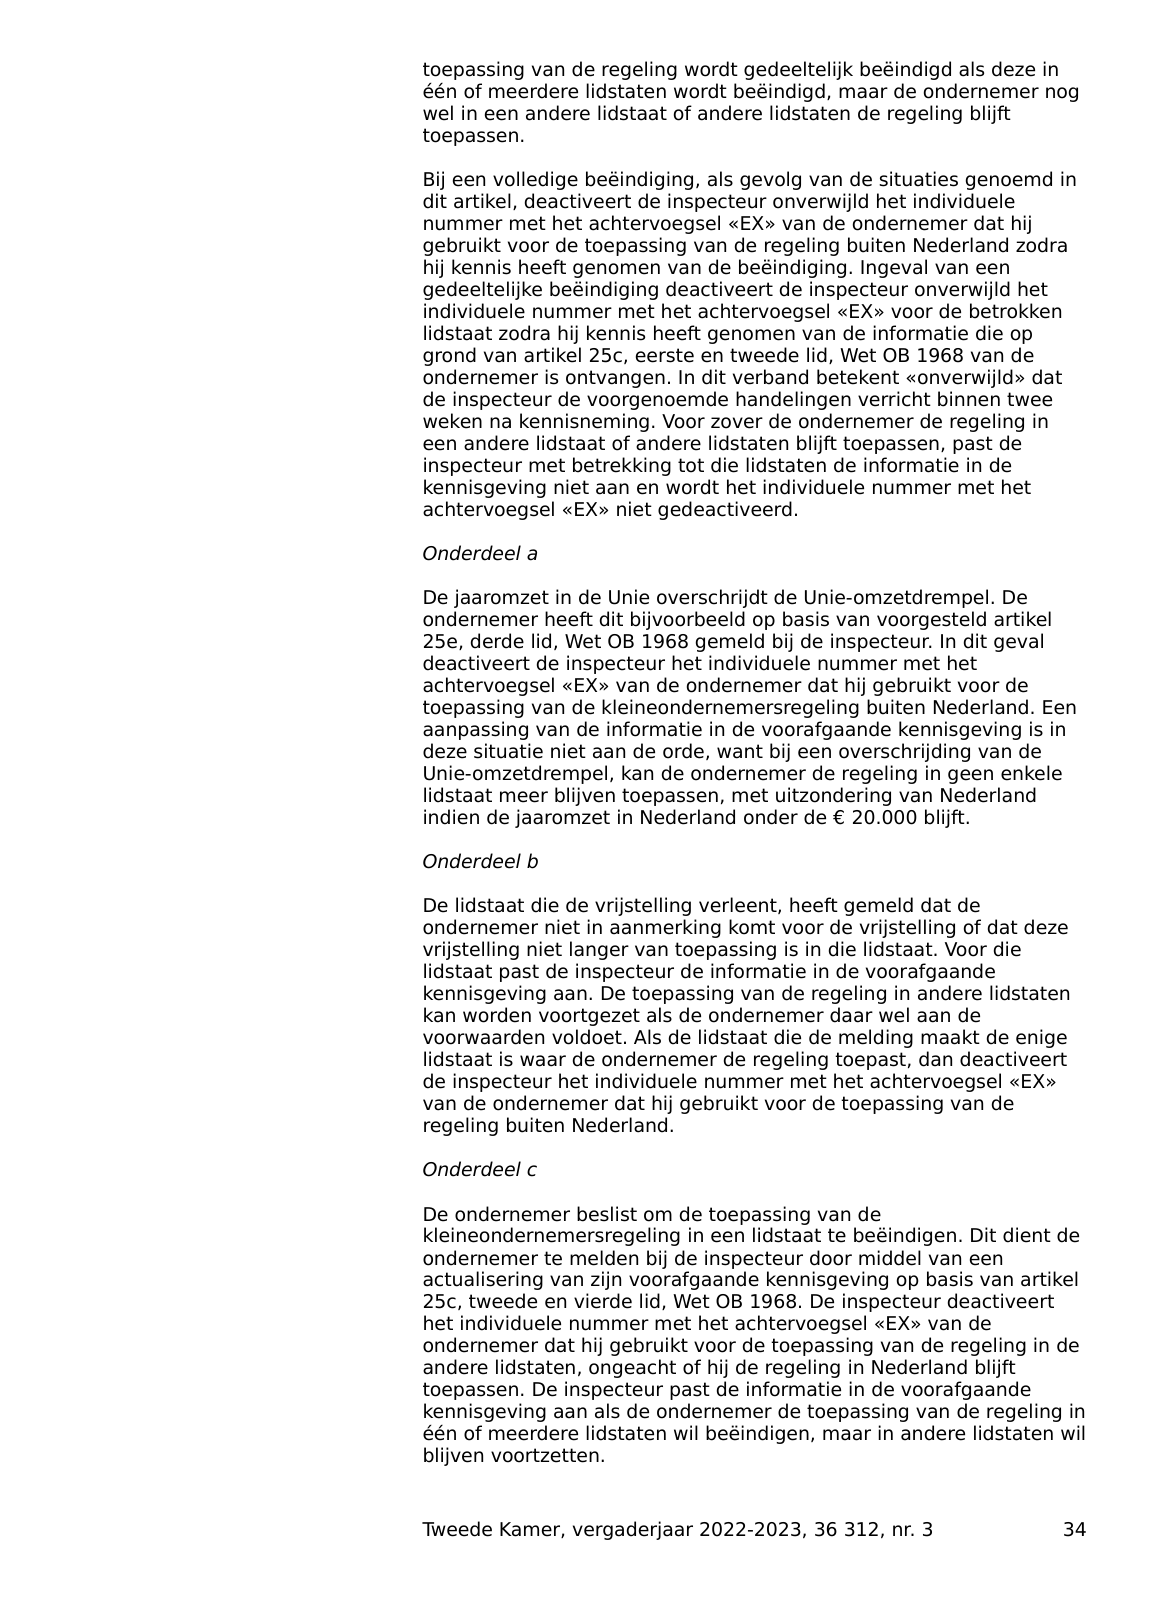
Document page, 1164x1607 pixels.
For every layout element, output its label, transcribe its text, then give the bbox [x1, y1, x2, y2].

text Bij een volledige beëindiging, als gevolg van de situaties genoemd in dit artikel, deactiveert de inspecteur onverwijld het individuele nummer met het achtervoegsel «EX» van de ondernemer dat hij gebruikt voor de toepassing van de regeling buiten Nederland zodra hij kennis heeft genomen van de beëindiging. Ingeval van een gedeeltelijke beëindiging deactiveert de inspecteur onverwijld het individuele nummer met het achtervoegsel «EX» voor de betrokken lidstaat zodra hij kennis heeft genomen van de informatie die op grond van artikel 25c, eerste en tweede lid, Wet OB 1968 van de ondernemer is ontvangen. In dit verband betekent «onverwijld» dat de inspecteur de voorgenoemde handelingen verricht binnen twee weken na kennisneming. Voor zover de ondernemer de regeling in een andere lidstaat of andere lidstaten blijft toepassen, past de inspecteur met betrekking tot die lidstaten de informatie in de kennisgeving niet aan en wordt het individuele nummer met het achtervoegsel «EX» niet gedeactiveerd. [422, 169, 1087, 521]
text toepassing van de regeling wordt gedeeltelijk beëindigd als deze in één of meerdere lidstaten wordt beëindigd, maar de ondernemer nog wel in een andere lidstaat of andere lidstaten de regeling blijft toepassen. [422, 59, 1087, 147]
subtitle Onderdeel b [422, 851, 1087, 873]
subtitle Onderdeel c [422, 1159, 1087, 1181]
text De lidstaat die de vrijstelling verleent, heeft gemeld dat de ondernemer niet in aanmerking komt voor de vrijstelling of dat deze vrijstelling niet langer van toepassing is in die lidstaat. Voor die lidstaat past de inspecteur de informatie in de voorafgaande kennisgeving aan. De toepassing van de regeling in andere lidstaten kan worden voortgezet als de ondernemer daar wel aan de voorwaarden voldoet. Als de lidstaat die de melding maakt de enige lidstaat is waar de ondernemer de regeling toepast, dan deactiveert de inspecteur het individuele nummer met het achtervoegsel «EX» van de ondernemer dat hij gebruikt voor de toepassing van de regeling buiten Nederland. [422, 895, 1087, 1137]
subtitle Onderdeel a [422, 543, 1087, 565]
text De jaaromzet in de Unie overschrijdt de Unie-omzetdrempel. De ondernemer heeft dit bijvoorbeeld op basis van voorgesteld artikel 25e, derde lid, Wet OB 1968 gemeld bij de inspecteur. In dit geval deactiveert de inspecteur het individuele nummer met het achtervoegsel «EX» van de ondernemer dat hij gebruikt voor de toepassing van de kleineondernemersregeling buiten Nederland. Een aanpassing van de informatie in de voorafgaande kennisgeving is in deze situatie niet aan de orde, want bij een overschrijding van de Unie-omzetdrempel, kan de ondernemer de regeling in geen enkele lidstaat meer blijven toepassen, met uitzondering van Nederland indien de jaaromzet in Nederland onder de € 20.000 blijft. [422, 587, 1087, 829]
text De ondernemer beslist om de toepassing van de kleineondernemersregeling in een lidstaat te beëindigen. Dit dient de ondernemer te melden bij de inspecteur door middel van een actualisering van zijn voorafgaande kennisgeving op basis van artikel 25c, tweede en vierde lid, Wet OB 1968. De inspecteur deactiveert het individuele nummer met het achtervoegsel «EX» van de ondernemer dat hij gebruikt voor de toepassing van de regeling in de andere lidstaten, ongeacht of hij de regeling in Nederland blijft toepassen. De inspecteur past de informatie in de voorafgaande kennisgeving aan als de ondernemer de toepassing van de regeling in één of meerdere lidstaten wil beëindigen, maar in andere lidstaten wil blijven voortzetten. [422, 1203, 1087, 1467]
